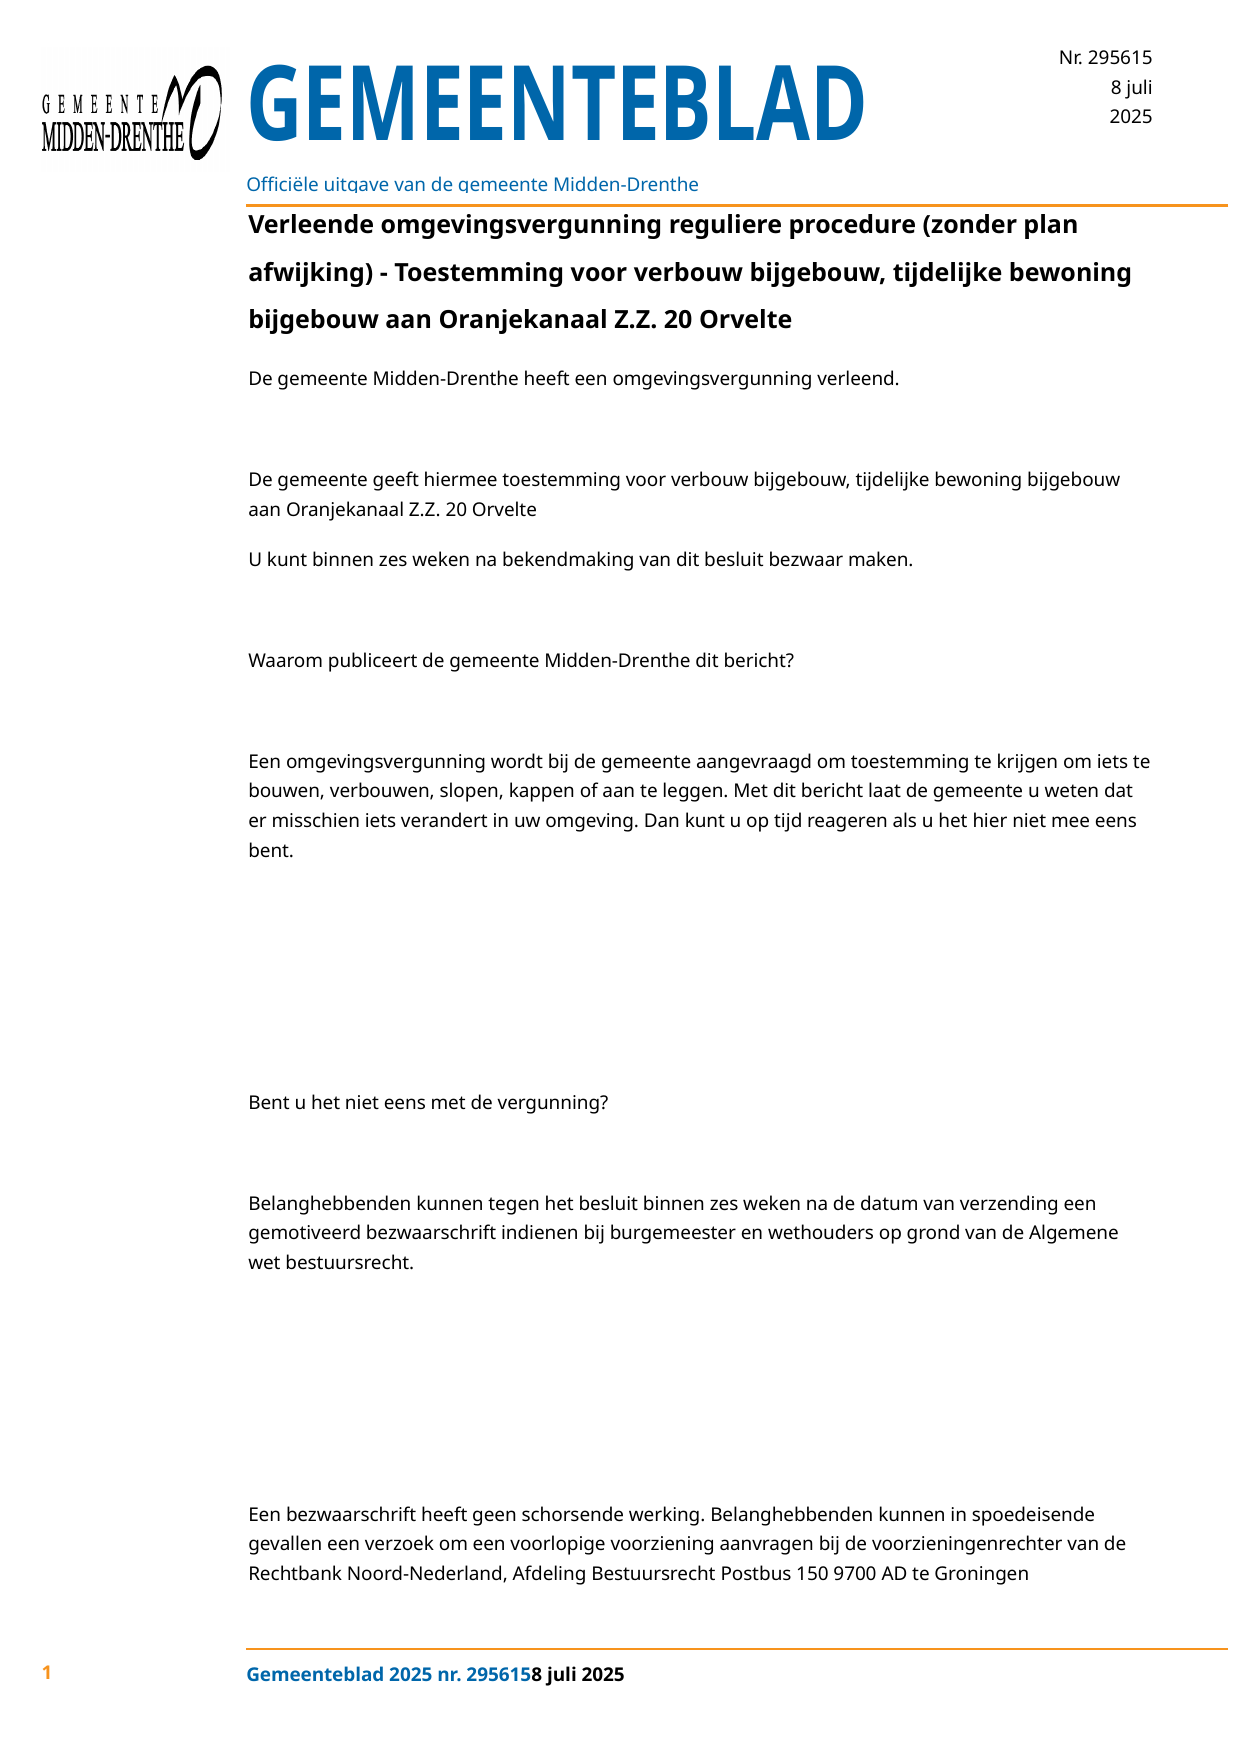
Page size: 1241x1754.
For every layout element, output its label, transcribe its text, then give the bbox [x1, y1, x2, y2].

text De gemeente Midden-Drenthe heeft een omgevingsvergunning verleend. [248, 366, 1152, 391]
text U kunt binnen zes weken na bekendmaking van dit besluit bezwaar maken. [248, 546, 1152, 572]
text Bent u het niet eens met de vergunning? [248, 1089, 1152, 1114]
text Een bezwaarschrift heeft geen schorsende werking. Belanghebbenden kunnen in spoedeisende gevallen een verzoek om een voorlopige voorziening aanvragen bij de voorzieningenrechter van de Rechtbank Noord-Nederland, Afdeling Bestuursrecht Postbus 150 9700 AD te Groningen [248, 1501, 1152, 1586]
text Verleende omgevingsvergunning reguliere procedure (zonder plan afwijking) - Toestemming voor verbouw bijgebouw, tijdelijke bewoning bijgebouw aan Oranjekanaal Z.Z. 20 Orvelte [248, 207, 1152, 336]
text Een omgevingsvergunning wordt bij de gemeente aangevraagd om toestemming te krijgen om iets te bouwen, verbouwen, slopen, kappen of aan te leggen. Met dit bericht laat de gemeente u weten dat er misschien iets verandert in uw omgeving. Dan kunt u op tijd reageren als u het hier niet mee eens bent. [248, 748, 1152, 862]
text Belanghebbenden kunnen tegen het besluit binnen zes weken na de datum van verzending een gemotiveerd bezwaarschrift indienen bij burgemeester en wethouders op grond van de Algemene wet bestuursrecht. [248, 1190, 1152, 1274]
picture [41, 47, 231, 172]
text De gemeente geeft hiermee toestemming voor verbouw bijgebouw, tijdelijke bewoning bijgebouw aan Oranjekanaal Z.Z. 20 Orvelte [248, 466, 1152, 522]
text Waarom publiceert de gemeente Midden-Drenthe dit bericht? [248, 647, 1152, 673]
